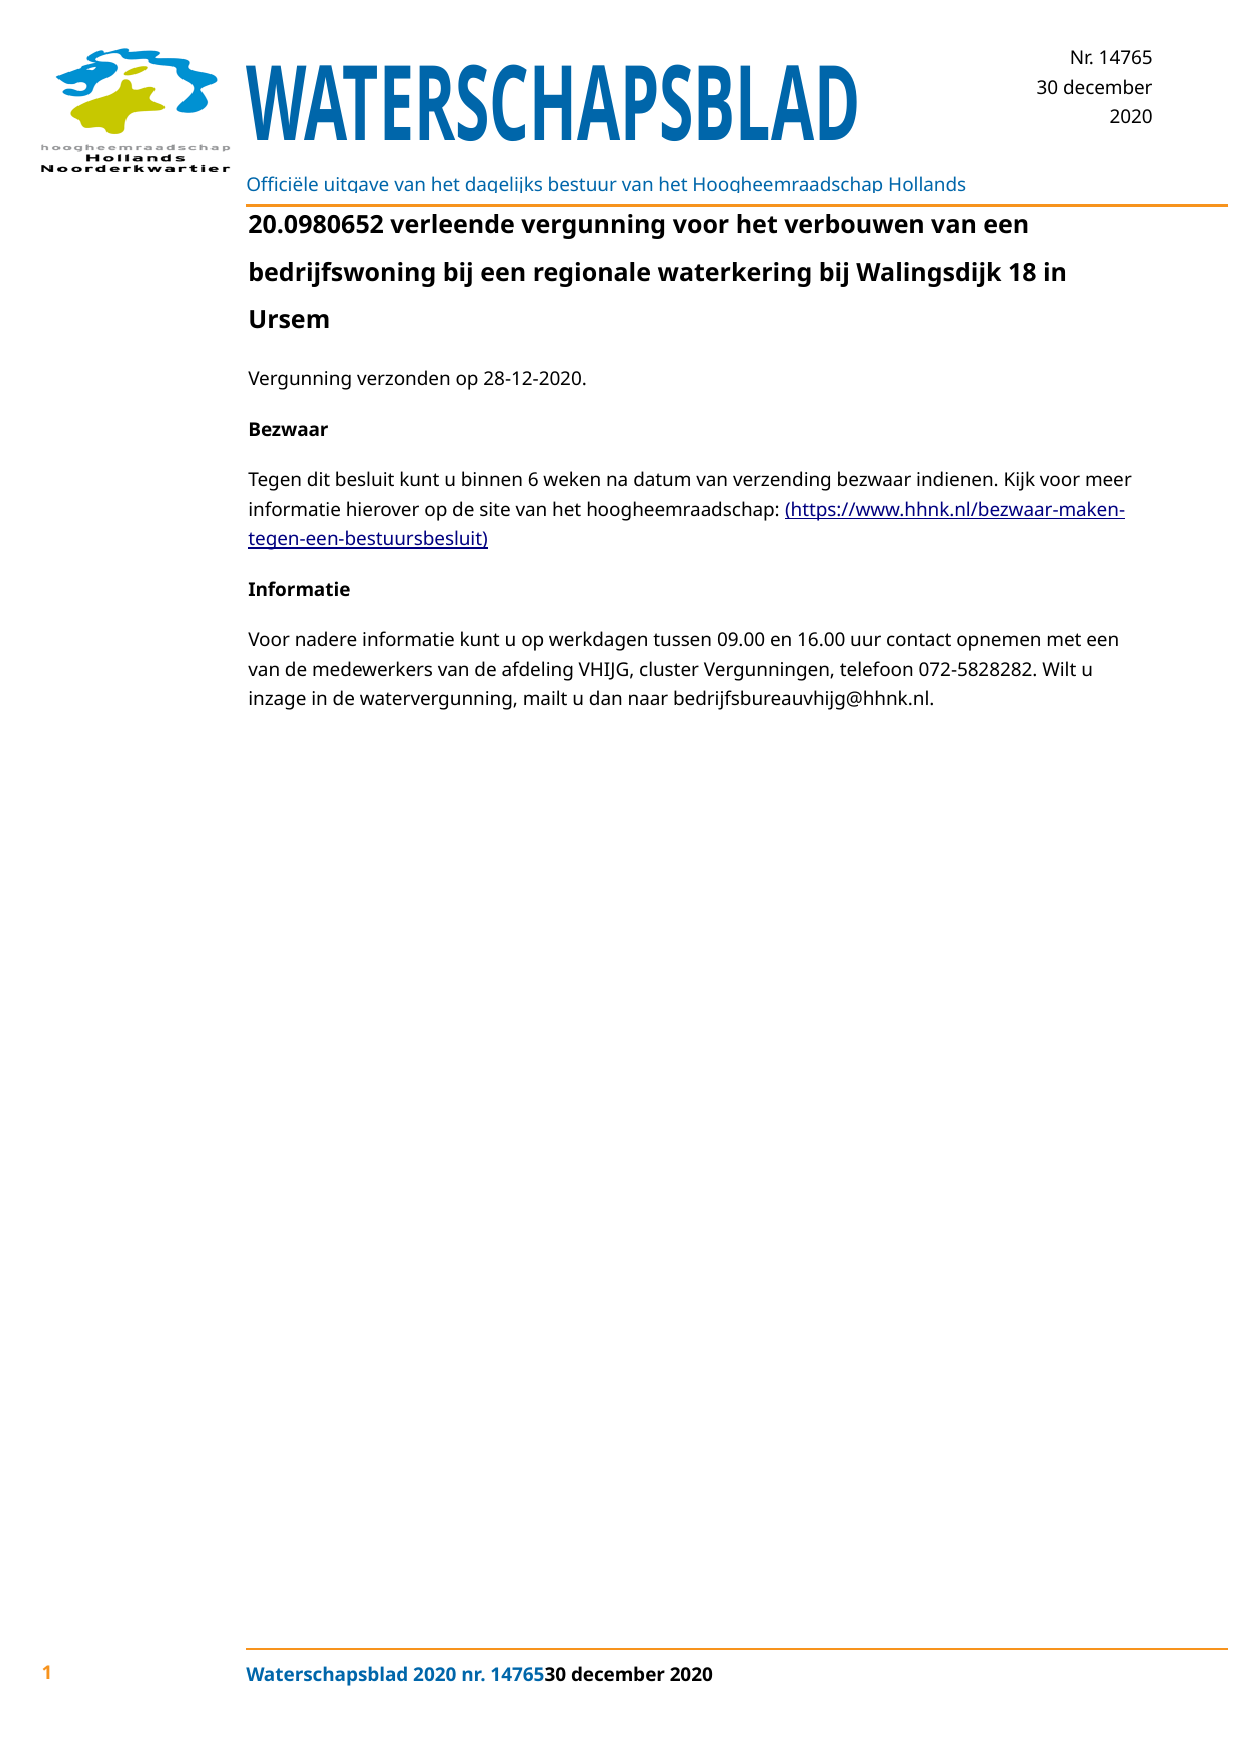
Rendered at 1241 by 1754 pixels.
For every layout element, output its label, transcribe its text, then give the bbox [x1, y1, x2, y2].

text Bezwaar [248, 416, 1152, 442]
text Voor nadere informatie kunt u op werkdagen tussen 09.00 en 16.00 uur contact opnemen met een van de medewerkers van de afdeling VHIJG, cluster Vergunningen, telefoon 072-5828282. Wilt u inzage in de watervergunning, mailt u dan naar bedrijfsbureauvhijg@hhnk.nl. [248, 626, 1152, 711]
picture [41, 47, 231, 172]
text Tegen dit besluit kunt u binnen 6 weken na datum van verzending bezwaar indienen. Kijk voor meer informatie hierover op de site van het hoogheemraadschap: (https://www.hhnk.nl/bezwaar-maken-tegen-een-bestuursbesluit) [248, 466, 1152, 551]
text Vergunning verzonden op 28-12-2020. [248, 366, 1152, 391]
text Informatie [248, 576, 1152, 602]
text 20.0980652 verleende vergunning voor het verbouwen van een bedrijfswoning bij een regionale waterkering bij Walingsdijk 18 in Ursem [248, 207, 1152, 336]
